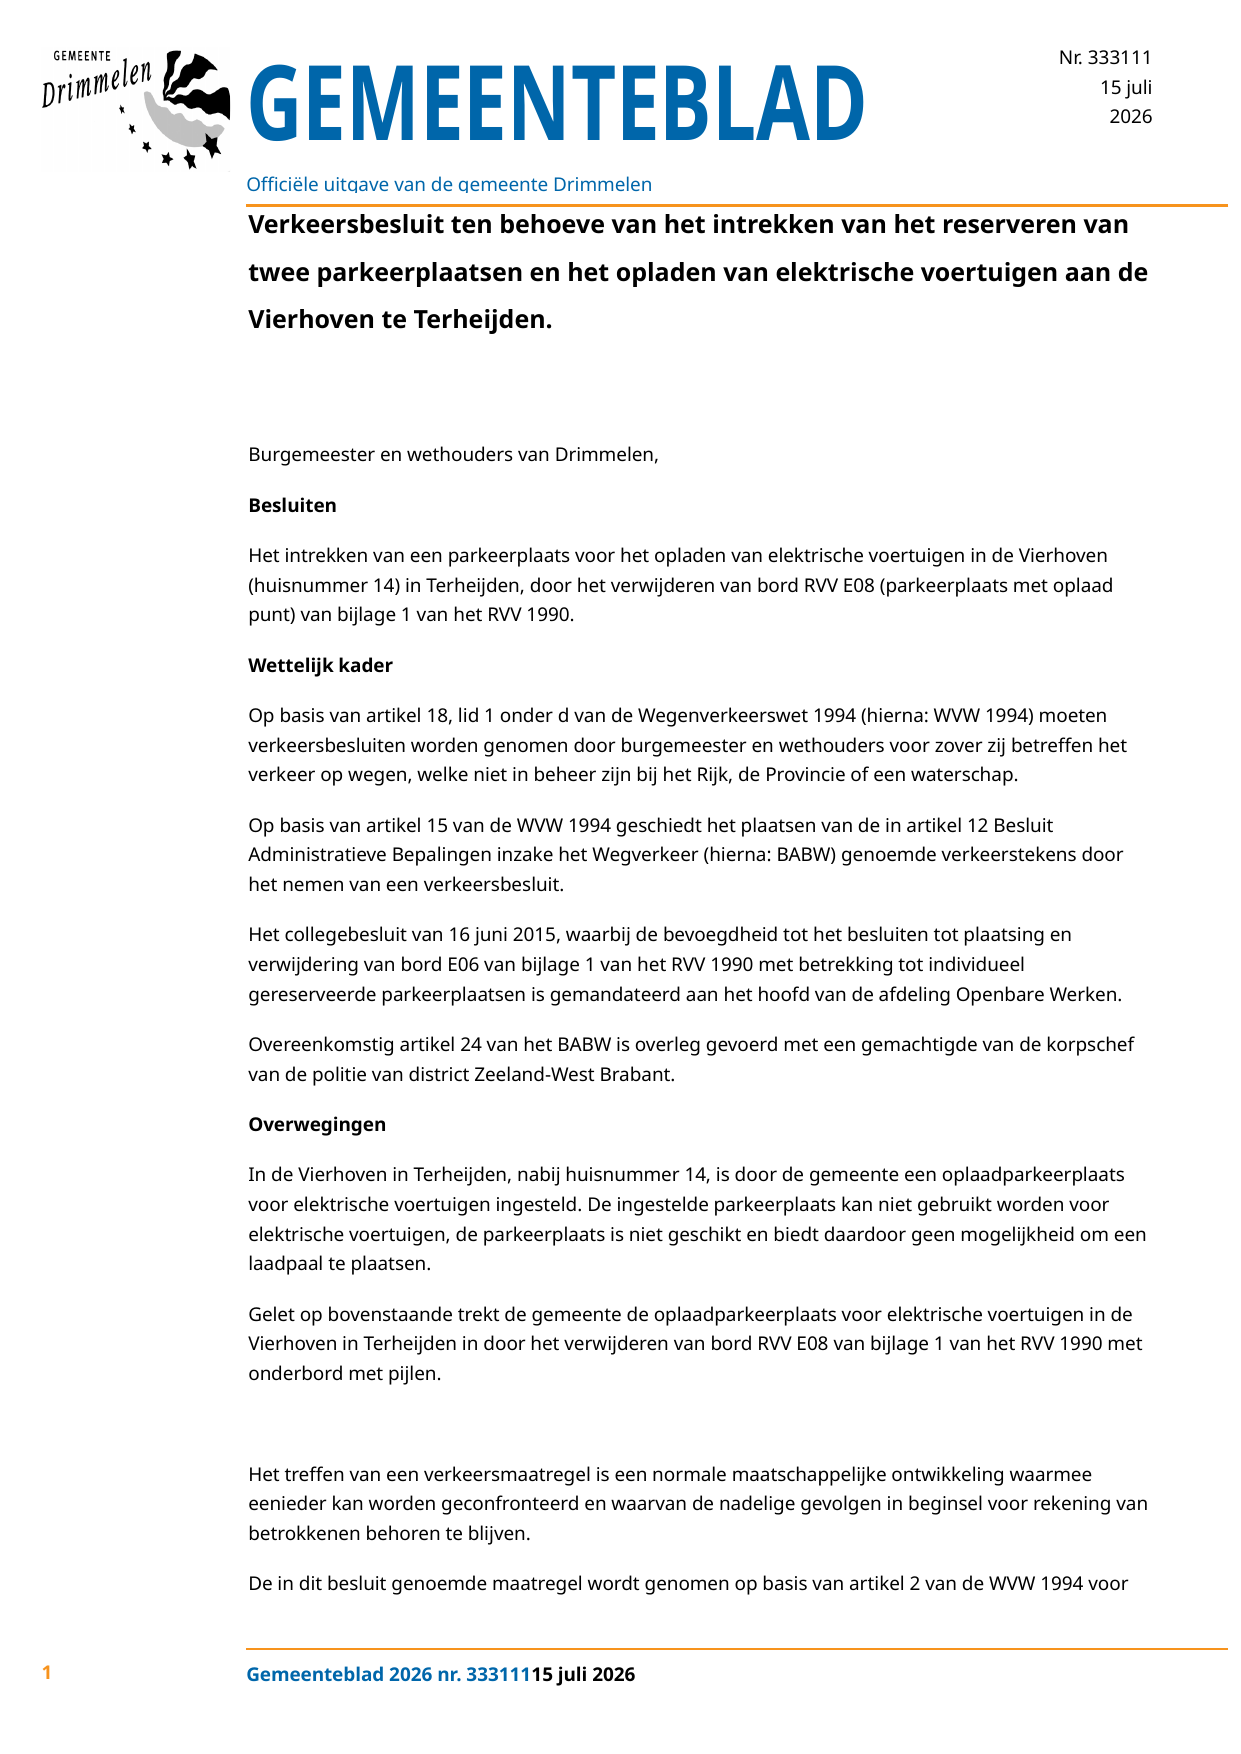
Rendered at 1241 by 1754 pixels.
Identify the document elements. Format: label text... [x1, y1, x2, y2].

text Op basis van artikel 15 van de WVW 1994 geschiedt het plaatsen van de in artikel 12 Besluit Administratieve Bepalingen inzake het Wegverkeer (hierna: BABW) genoemde verkeerstekens door het nemen van een verkeersbesluit. [248, 812, 1152, 897]
text Op basis van artikel 18, lid 1 onder d van de Wegenverkeerswet 1994 (hierna: WVW 1994) moeten verkeersbesluiten worden genomen door burgemeester en wethouders voor zover zij betreffen het verkeer op wegen, welke niet in beheer zijn bij het Rijk, de Provincie of een waterschap. [248, 702, 1152, 787]
text In de Vierhoven in Terheijden, nabij huisnummer 14, is door de gemeente een oplaadparkeerplaats voor elektrische voertuigen ingesteld. De ingestelde parkeerplaats kan niet gebruikt worden voor elektrische voertuigen, de parkeerplaats is niet geschikt en biedt daardoor geen mogelijkheid om een laadpaal te plaatsen. [248, 1162, 1152, 1276]
text Wettelijk kader [248, 652, 1152, 678]
text Het treffen van een verkeersmaatregel is een normale maatschappelijke ontwikkeling waarmee eenieder kan worden geconfronteerd en waarvan de nadelige gevolgen in beginsel voor rekening van betrokkenen behoren te blijven. [248, 1461, 1152, 1546]
text Verkeersbesluit ten behoeve van het intrekken van het reserveren van twee parkeerplaatsen en het opladen van elektrische voertuigen aan de Vierhoven te Terheijden. [248, 207, 1152, 336]
text Het intrekken van een parkeerplaats voor het opladen van elektrische voertuigen in de Vierhoven (huisnummer 14) in Terheijden, door het verwijderen van bord RVV E08 (parkeerplaats met oplaad punt) van bijlage 1 van het RVV 1990. [248, 542, 1152, 627]
text Burgemeester en wethouders van Drimmelen, [248, 442, 1152, 467]
picture [41, 47, 231, 172]
text Gelet op bovenstaande trekt de gemeente de oplaadparkeerplaats voor elektrische voertuigen in de Vierhoven in Terheijden in door het verwijderen van bord RVV E08 van bijlage 1 van het RVV 1990 met onderbord met pijlen. [248, 1301, 1152, 1386]
text Besluiten [248, 492, 1152, 518]
text Overeenkomstig artikel 24 van het BABW is overleg gevoerd met een gemachtigde van de korpschef van de politie van district Zeeland-West Brabant. [248, 1031, 1152, 1087]
text Overwegingen [248, 1111, 1152, 1137]
text Het collegebesluit van 16 juni 2015, waarbij de bevoegdheid tot het besluiten tot plaatsing en verwijdering van bord E06 van bijlage 1 van het RVV 1990 met betrekking tot individueel gereserveerde parkeerplaatsen is gemandateerd aan het hoofd van de afdeling Openbare Werken. [248, 922, 1152, 1007]
text De in dit besluit genoemde maatregel wordt genomen op basis van artikel 2 van de WVW 1994 voor [248, 1570, 1152, 1596]
